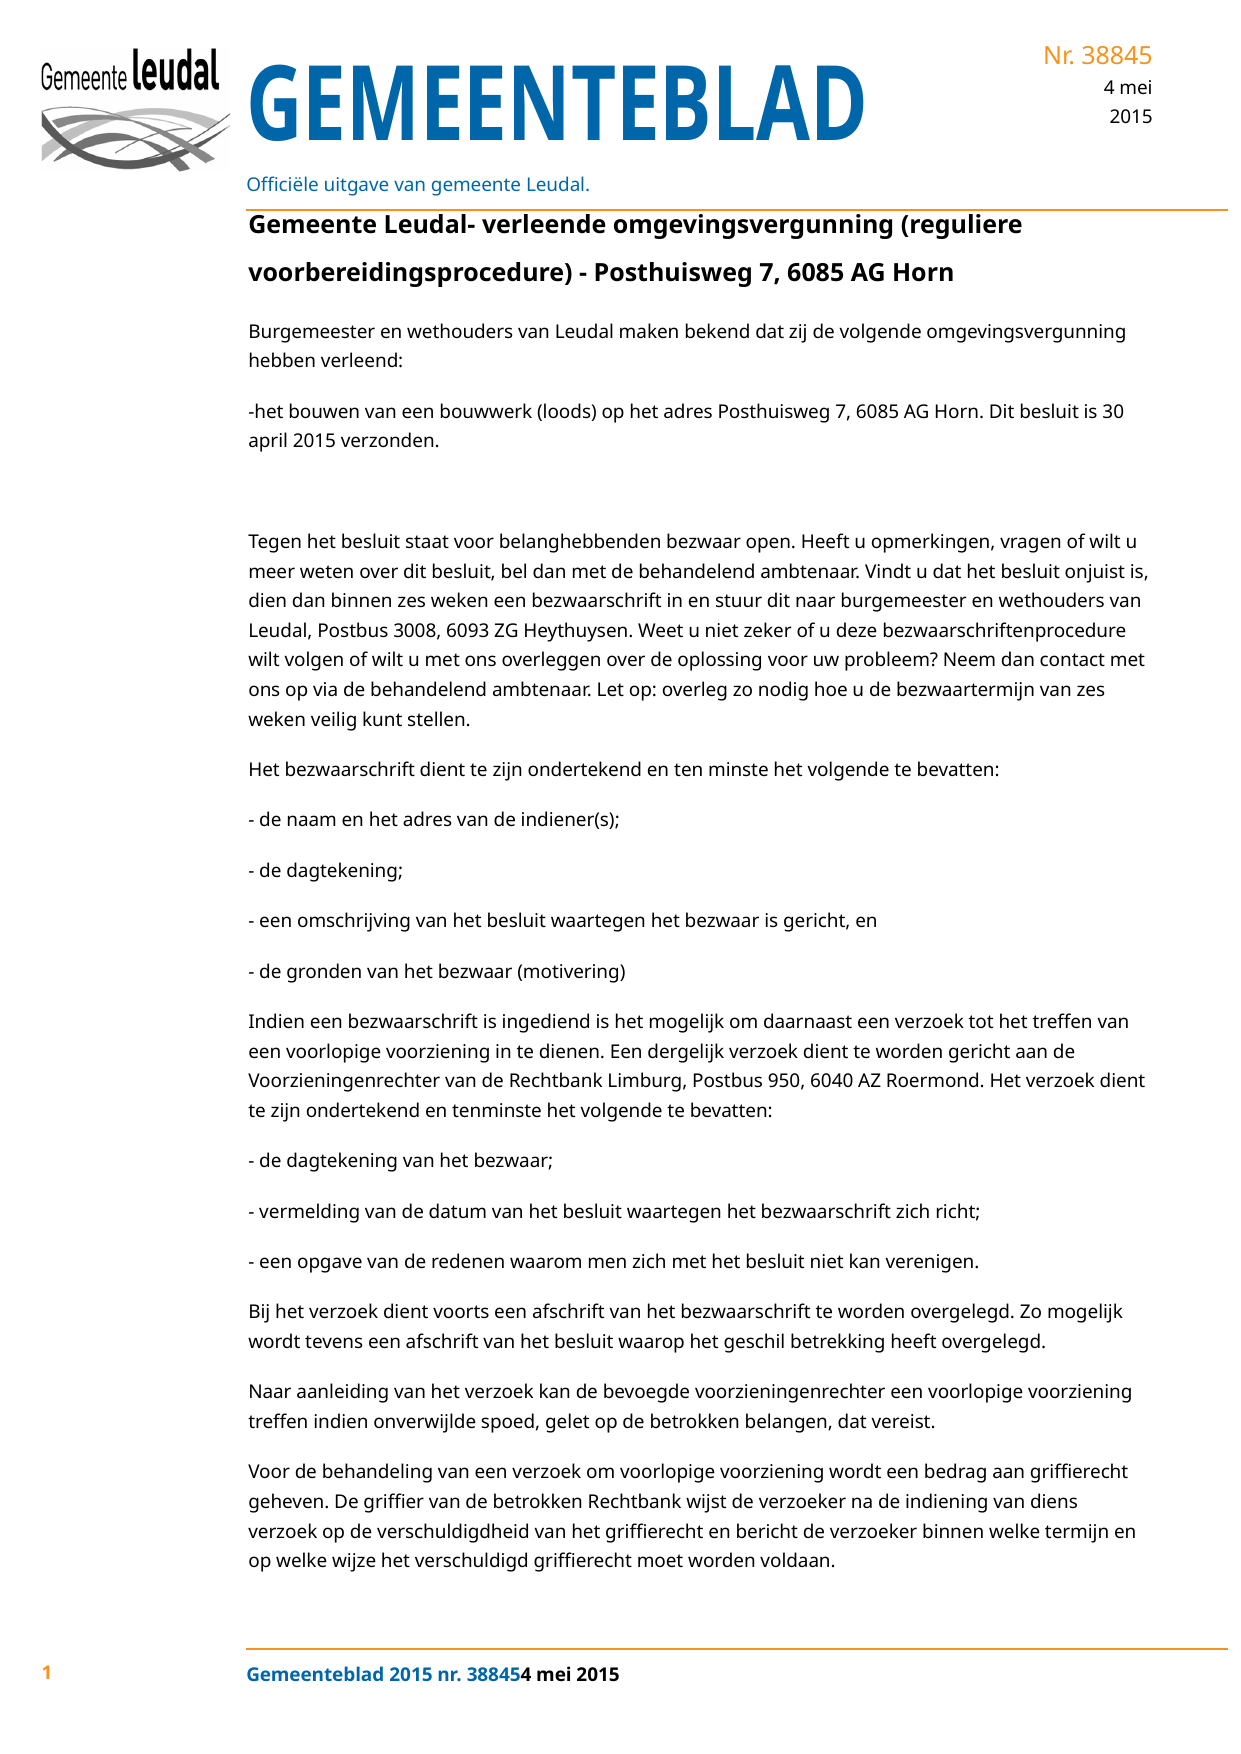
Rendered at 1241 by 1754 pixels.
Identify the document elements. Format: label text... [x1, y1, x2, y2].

picture [41, 47, 231, 172]
text Naar aanleiding van het verzoek kan de bevoegde voorzieningenrechter een voorlopige voorziening treffen indien onverwijlde spoed, gelet op de betrokken belangen, dat vereist. [248, 1379, 1152, 1434]
text -het bouwen van een bouwwerk (loods) op het adres Posthuisweg 7, 6085 AG Horn. Dit besluit is 30 april 2015 verzonden. [248, 398, 1152, 453]
text - een omschrijving van het besluit waartegen het bezwaar is gericht, en [248, 907, 1152, 933]
text - de dagtekening; [248, 857, 1152, 883]
text - een opgave van de redenen waarom men zich met het besluit niet kan verenigen. [248, 1248, 1152, 1274]
text Bij het verzoek dient voorts een afschrift van het bezwaarschrift te worden overgelegd. Zo mogelijk wordt tevens een afschrift van het besluit waarop het geschil betrekking heeft overgelegd. [248, 1299, 1152, 1354]
text Het bezwaarschrift dient te zijn ondertekend en ten minste het volgende te bevatten: [248, 756, 1152, 782]
text - de naam en het adres van de indiener(s); [248, 807, 1152, 832]
text Voor de behandeling van een verzoek om voorlopige voorziening wordt een bedrag aan griffierecht geheven. De griffier van de betrokken Rechtbank wijst de verzoeker na de indiening van diens verzoek op de verschuldigdheid van het griffierecht en bericht de verzoeker binnen welke termijn en op welke wijze het verschuldigd griffierecht moet worden voldaan. [248, 1459, 1152, 1573]
text Burgemeester en wethouders van Leudal maken bekend dat zij de volgende omgevingsvergunning hebben verleend: [248, 318, 1152, 373]
text Indien een bezwaarschrift is ingediend is het mogelijk om daarnaast een verzoek tot het treffen van een voorlopige voorziening in te dienen. Een dergelijk verzoek dient te worden gericht aan de Voorzieningenrechter van de Rechtbank Limburg, Postbus 950, 6040 AZ Roermond. Het verzoek dient te zijn ondertekend en tenminste het volgende te bevatten: [248, 1008, 1152, 1123]
text Gemeente Leudal- verleende omgevingsvergunning (reguliere voorbereidingsprocedure) - Posthuisweg 7, 6085 AG Horn [248, 211, 1152, 288]
text - vermelding van de datum van het besluit waartegen het bezwaarschrift zich richt; [248, 1198, 1152, 1224]
text - de gronden van het bezwaar (motivering) [248, 958, 1152, 984]
text - de dagtekening van het bezwaar; [248, 1147, 1152, 1173]
text Tegen het besluit staat voor belanghebbenden bezwaar open. Heeft u opmerkingen, vragen of wilt u meer weten over dit besluit, bel dan met de behandelend ambtenaar. Vindt u dat het besluit onjuist is, dien dan binnen zes weken een bezwaarschrift in en stuur dit naar burgemeester en wethouders van Leudal, Postbus 3008, 6093 ZG Heythuysen. Weet u niet zeker of u deze bezwaarschriftenprocedure wilt volgen of wilt u met ons overleggen over de oplossing voor uw probleem? Neem dan contact met ons op via de behandelend ambtenaar. Let op: overleg zo nodig hoe u de bezwaartermijn van zes weken veilig kunt stellen. [248, 528, 1152, 732]
